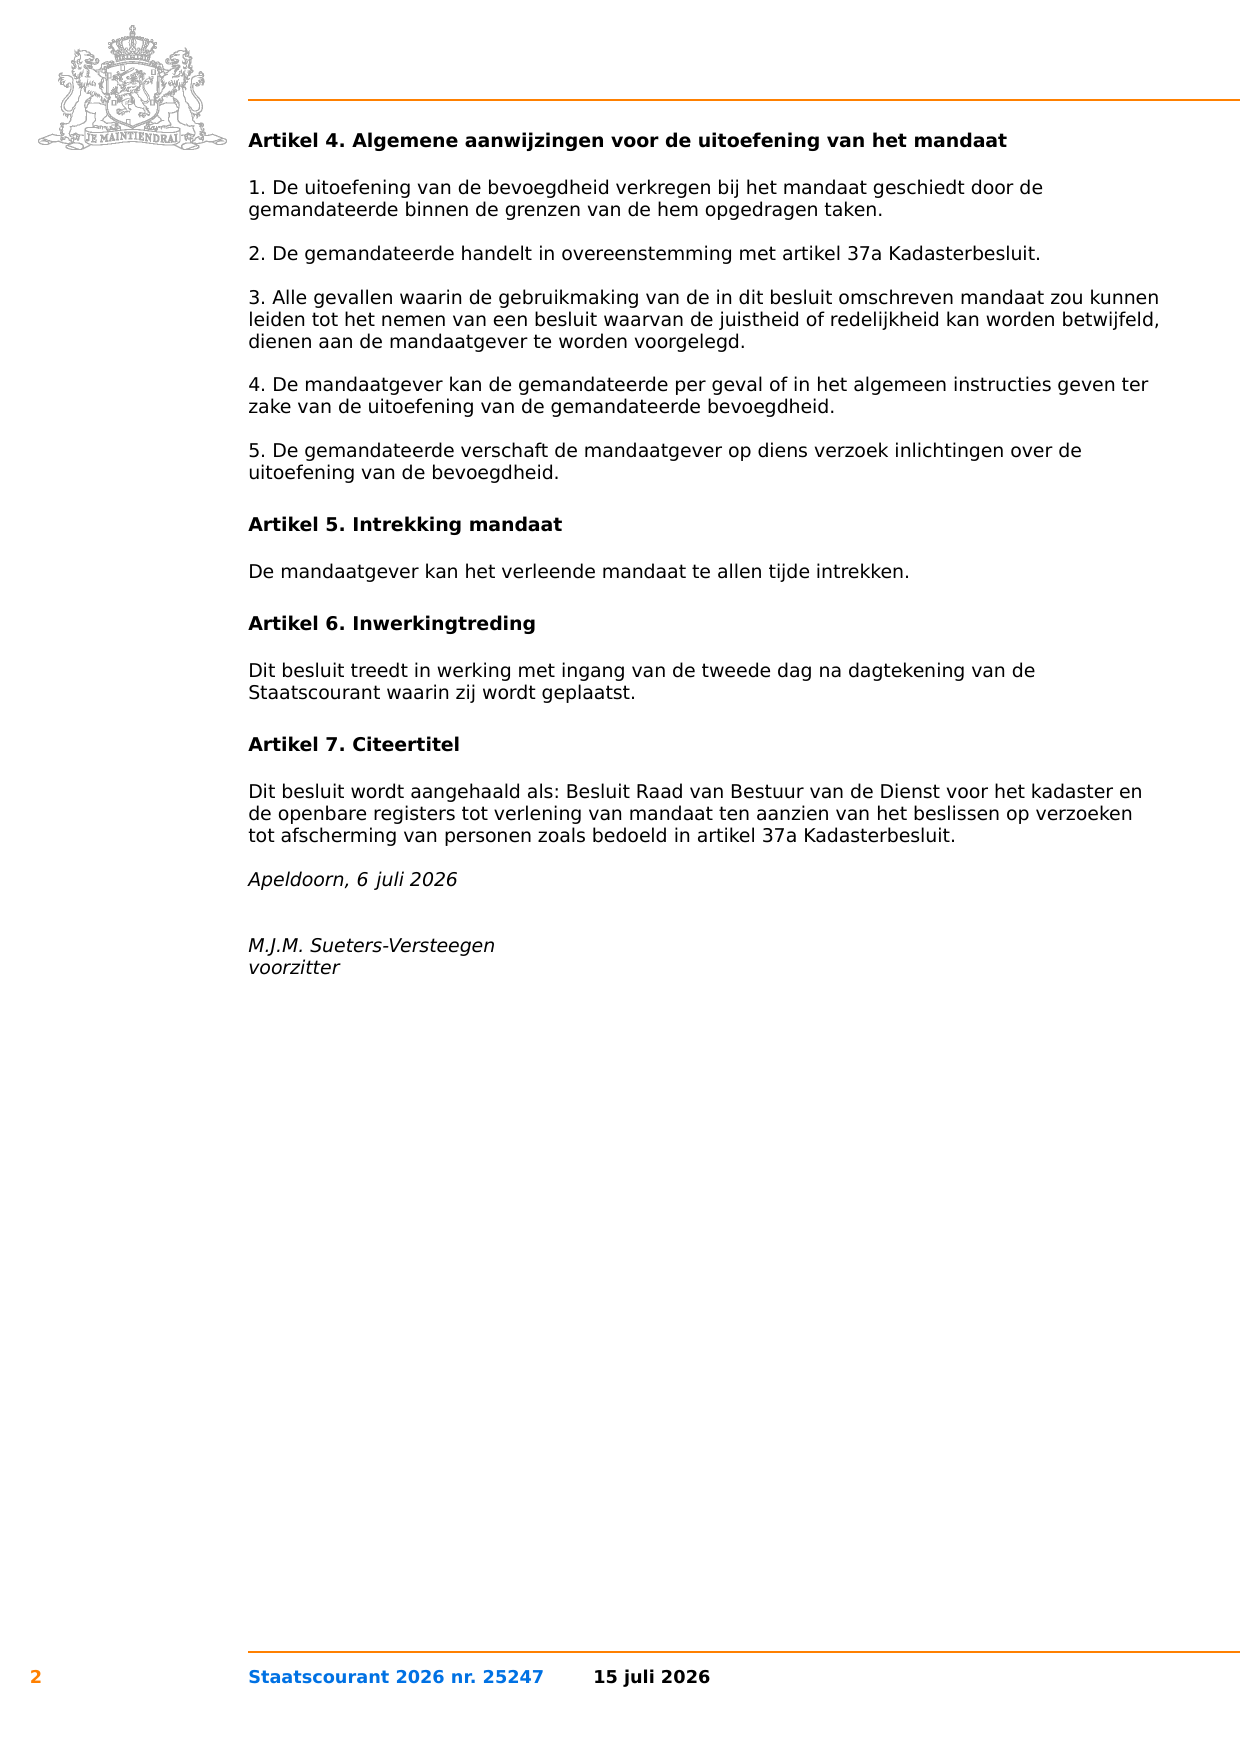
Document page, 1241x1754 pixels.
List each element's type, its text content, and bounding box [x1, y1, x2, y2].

subtitle Artikel 7. Citeertitel [248, 734, 1163, 756]
text 3. Alle gevallen waarin de gebruikmaking van de in dit besluit omschreven mandaat zou kunnen leiden tot het nemen van een besluit waarvan de juistheid of redelijkheid kan worden betwijfeld, dienen aan de mandaatgever te worden voorgelegd. [248, 287, 1163, 352]
picture [38, 25, 227, 150]
text 5. De gemandateerde verschaft de mandaatgever op diens verzoek inlichtingen over de uitoefening van de bevoegdheid. [248, 440, 1163, 484]
text Apeldoorn, 6 juli 2026 [248, 869, 1163, 891]
subtitle Artikel 6. Inwerkingtreding [248, 613, 1163, 635]
text 1. De uitoefening van de bevoegdheid verkregen bij het mandaat geschiedt door de gemandateerde binnen de grenzen van de hem opgedragen taken. [248, 177, 1163, 221]
text 2. De gemandateerde handelt in overeenstemming met artikel 37a Kadasterbesluit. [248, 243, 1163, 265]
text 4. De mandaatgever kan de gemandateerde per geval of in het algemeen instructies geven ter zake van de uitoefening van de gemandateerde bevoegdheid. [248, 374, 1163, 418]
text Dit besluit wordt aangehaald als: Besluit Raad van Bestuur van de Dienst voor het kadaster en de openbare registers tot verlening van mandaat ten aanzien van het beslissen op verzoeken tot afscherming van personen zoals bedoeld in artikel 37a Kadasterbesluit. [248, 781, 1163, 847]
text M.J.M. Sueters-Versteegen voorzitter [248, 913, 1163, 979]
text De mandaatgever kan het verleende mandaat te allen tijde intrekken. [248, 561, 1163, 583]
subtitle Artikel 5. Intrekking mandaat [248, 514, 1163, 536]
subtitle Artikel 4. Algemene aanwijzingen voor de uitoefening van het mandaat [248, 130, 1163, 152]
text Dit besluit treedt in werking met ingang van de tweede dag na dagtekening van de Staatscourant waarin zij wordt geplaatst. [248, 660, 1163, 704]
